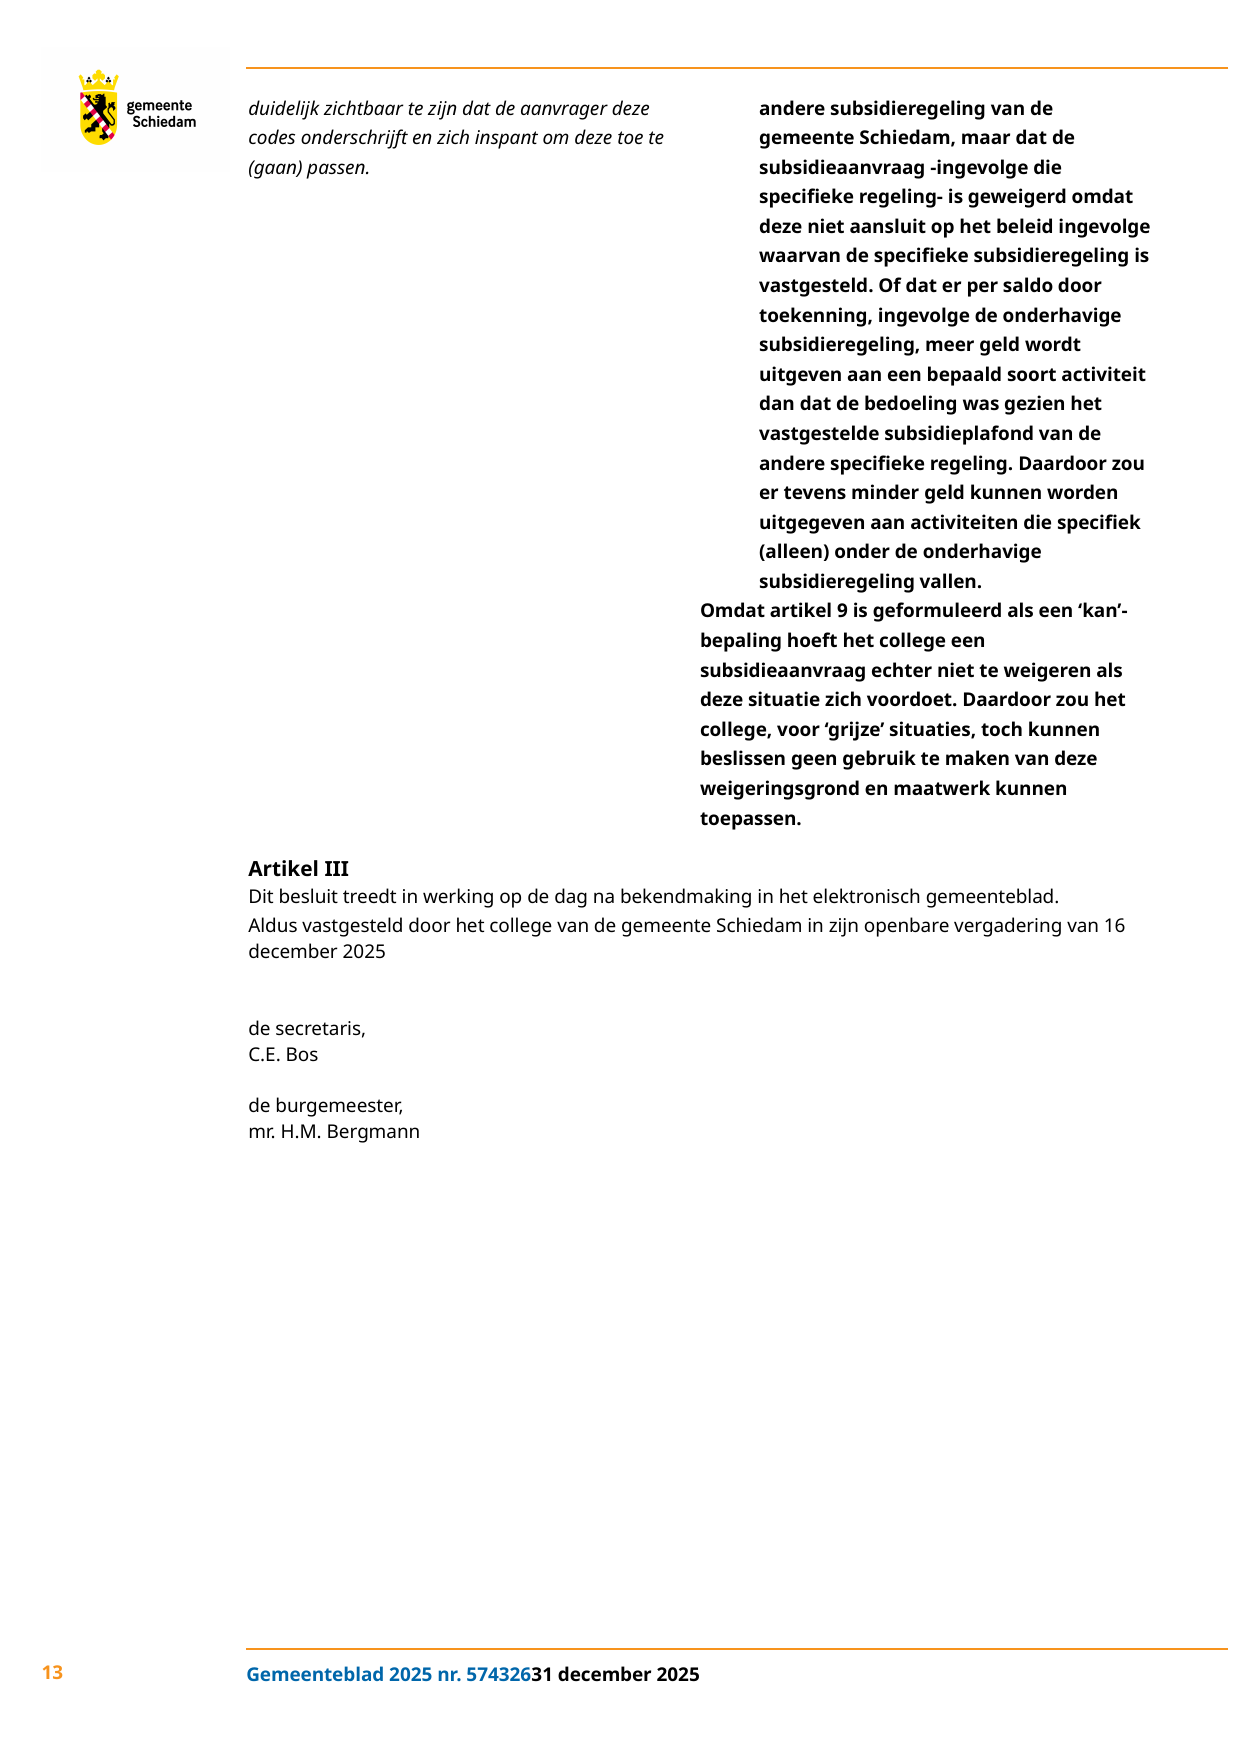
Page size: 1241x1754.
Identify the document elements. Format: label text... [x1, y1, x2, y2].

text de secretaris, [248, 1016, 1152, 1041]
text Artikel III [248, 854, 1152, 883]
text de burgemeester, [248, 1093, 1152, 1118]
text C.E. Bos [248, 1041, 1152, 1067]
text Aldus vastgesteld door het college van de gemeente Schiedam in zijn openbare vergadering van 16 december 2025 [248, 913, 1152, 964]
table_cell andere subsidieregeling van de gemeente Schiedam, maar dat de subsidieaanvraag -ingevolge die specifieke regeling- is geweigerd omdat deze niet aansluit op het beleid ingevolge waarvan de specifieke subsidieregeling is vastgesteld. Of dat er per saldo door toekenning, ingevolge de onderhavige subsidieregeling, meer geld wordt uitgeven aan een bepaald soort activiteit dan dat de bedoeling was gezien het vastgestelde subsidieplafond van de andere specifieke regeling. Daardoor zou er tevens minder geld kunnen worden uitgegeven aan activiteiten die specifiek (alleen) onder de onderhavige subsidieregeling vallen. Omdat artikel 9 is geformuleerd als een ‘kan’-bepaling hoeft het college een subsidieaanvraag echter niet te weigeren als deze situatie zich voordoet. Daardoor zou het college, voor ‘grijze’ situaties, toch kunnen beslissen geen gebruik te maken van deze weigeringsgrond en maatwerk kunnen toepassen. [700, 95, 1152, 831]
table_cell duidelijk zichtbaar te zijn dat de aanvrager deze codes onderschrijft en zich inspant om deze toe te (gaan) passen. [248, 95, 700, 831]
picture [41, 47, 231, 172]
text mr. H.M. Bergmann [248, 1118, 1152, 1144]
text Dit besluit treedt in werking op de dag na bekendmaking in het elektronisch gemeenteblad. [248, 883, 1152, 909]
